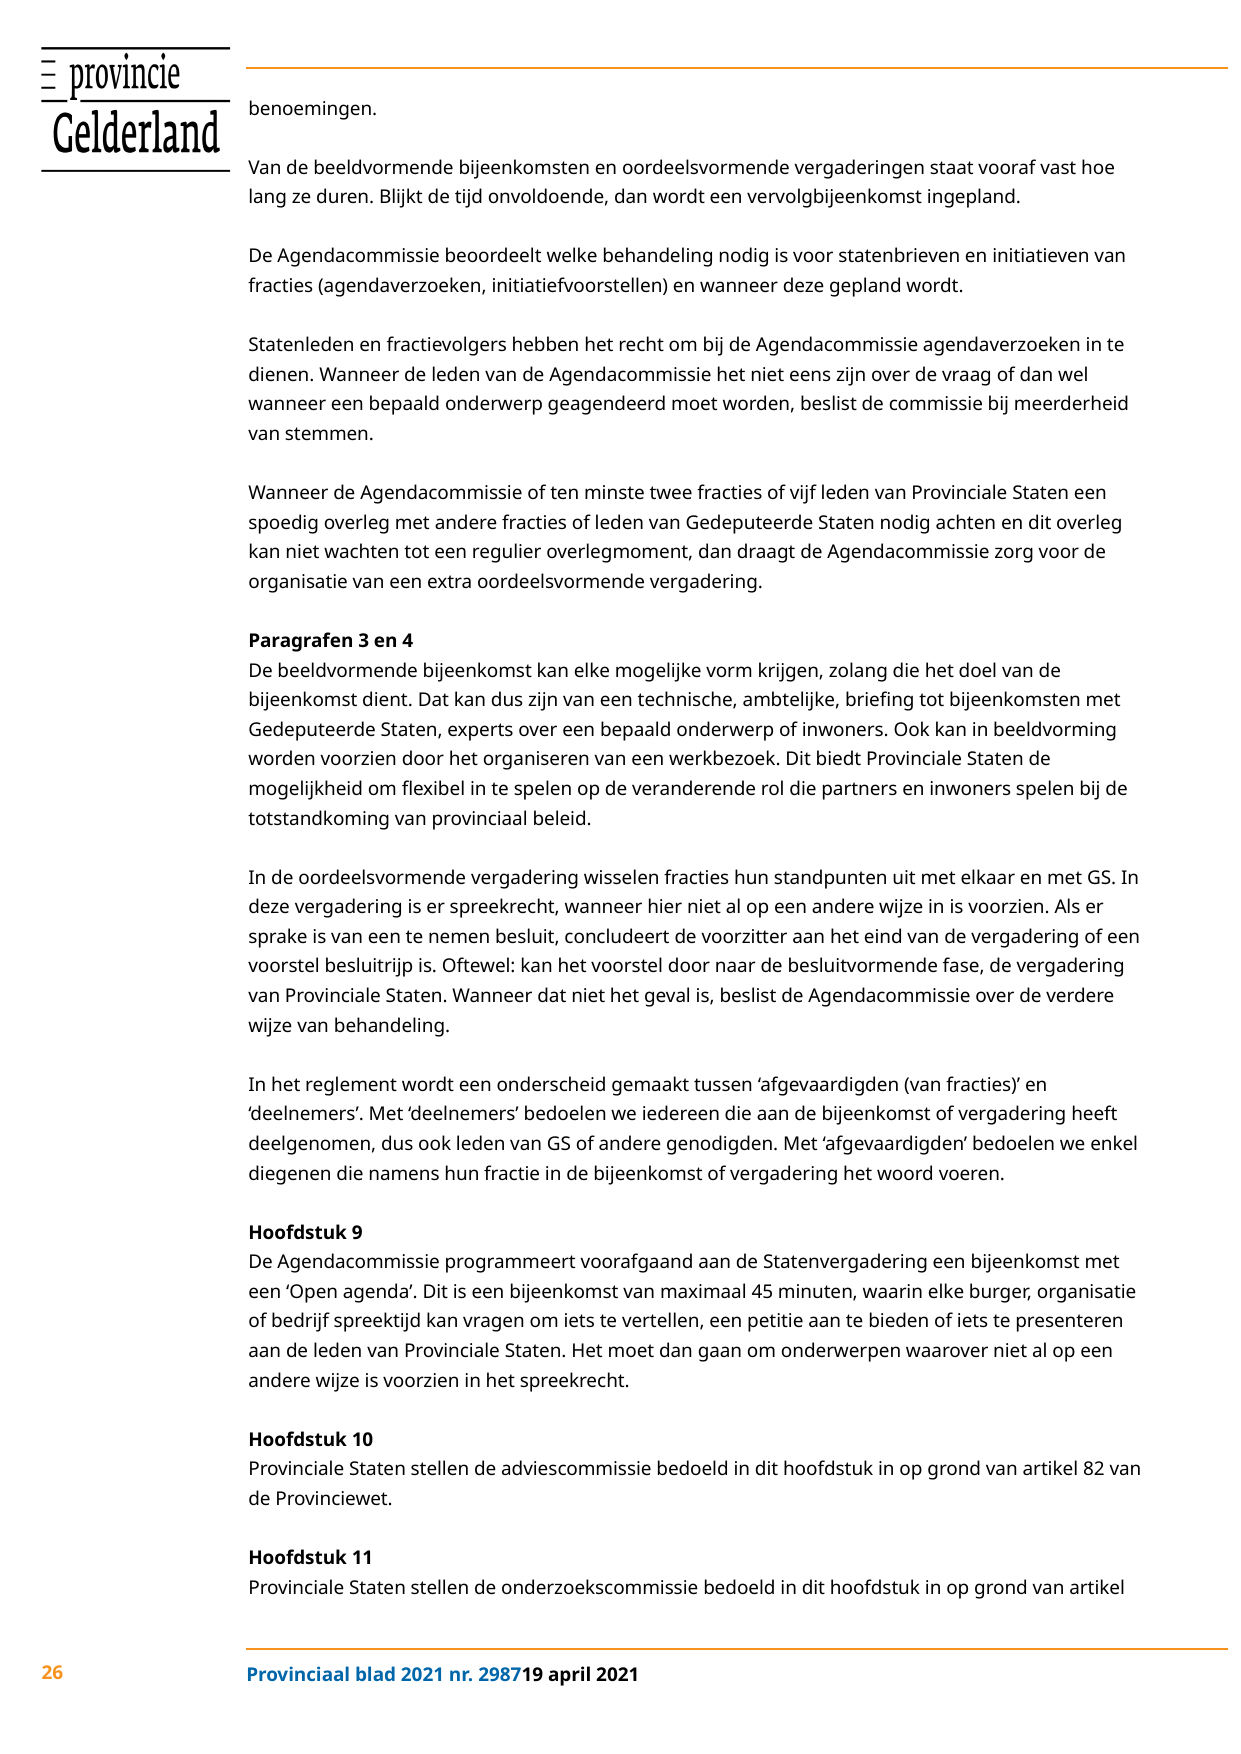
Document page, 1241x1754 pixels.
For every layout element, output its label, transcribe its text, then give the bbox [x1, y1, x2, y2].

text Wanneer de Agendacommissie of ten minste twee fracties of vijf leden van Provinciale Staten een spoedig overleg met andere fracties of leden van Gedeputeerde Staten nodig achten en dit overleg kan niet wachten tot een regulier overlegmoment, dan draagt de Agendacommissie zorg voor de organisatie van een extra oordeelsvormende vergadering. [248, 479, 1152, 594]
text De Agendacommissie programmeert voorafgaand aan de Statenvergadering een bijeenkomst met een ‘Open agenda’. Dit is een bijeenkomst van maximaal 45 minuten, waarin elke burger, organisatie of bedrijf spreektijd kan vragen om iets te vertellen, een petitie aan te bieden of iets te presenteren aan de leden van Provinciale Staten. Het moet dan gaan om onderwerpen waarover niet al op een andere wijze is voorzien in het spreekrecht. [248, 1248, 1152, 1393]
text Van de beeldvormende bijeenkomsten en oordeelsvormende vergaderingen staat vooraf vast hoe lang ze duren. Blijkt de tijd onvoldoende, dan wordt een vervolgbijeenkomst ingepland. [248, 154, 1152, 209]
text Hoofdstuk 10 [248, 1426, 1152, 1452]
text benoemingen. [248, 95, 1152, 121]
text Hoofdstuk 9 [248, 1219, 1152, 1245]
text De beeldvormende bijeenkomst kan elke mogelijke vorm krijgen, zolang die het doel van de bijeenkomst dient. Dat kan dus zijn van een technische, ambtelijke, briefing tot bijeenkomsten met Gedeputeerde Staten, experts over een bepaald onderwerp of inwoners. Ook kan in beeldvorming worden voorzien door het organiseren van een werkbezoek. Dit biedt Provinciale Staten de mogelijkheid om flexibel in te spelen op de veranderende rol die partners en inwoners spelen bij de totstandkoming van provinciaal beleid. [248, 657, 1152, 831]
text Hoofdstuk 11 [248, 1544, 1152, 1570]
picture [41, 47, 231, 172]
text Statenleden en fractievolgers hebben het recht om bij de Agendacommissie agendaverzoeken in te dienen. Wanneer de leden van de Agendacommissie het niet eens zijn over de vraag of dan wel wanneer een bepaald onderwerp geagendeerd moet worden, beslist de commissie bij meerderheid van stemmen. [248, 331, 1152, 446]
text In het reglement wordt een onderscheid gemaakt tussen ‘afgevaardigden (van fracties)’ en ‘deelnemers’. Met ‘deelnemers’ bedoelen we iedereen die aan de bijeenkomst of vergadering heeft deelgenomen, dus ook leden van GS of andere genodigden. Met ‘afgevaardigden’ bedoelen we enkel diegenen die namens hun fractie in de bijeenkomst of vergadering het woord voeren. [248, 1071, 1152, 1186]
text In de oordeelsvormende vergadering wisselen fracties hun standpunten uit met elkaar en met GS. In deze vergadering is er spreekrecht, wanneer hier niet al op een andere wijze in is voorzien. Als er sprake is van een te nemen besluit, concludeert de voorzitter aan het eind van de vergadering of een voorstel besluitrijp is. Oftewel: kan het voorstel door naar de besluitvormende fase, de vergadering van Provinciale Staten. Wanneer dat niet het geval is, beslist de Agendacommissie over de verdere wijze van behandeling. [248, 864, 1152, 1038]
text Paragrafen 3 en 4 [248, 627, 1152, 653]
text De Agendacommissie beoordeelt welke behandeling nodig is voor statenbrieven en initiatieven van fracties (agendaverzoeken, initiatiefvoorstellen) en wanneer deze gepland wordt. [248, 243, 1152, 298]
text Provinciale Staten stellen de onderzoekscommissie bedoeld in dit hoofdstuk in op grond van artikel [248, 1574, 1152, 1600]
text Provinciale Staten stellen de adviescommissie bedoeld in dit hoofdstuk in op grond van artikel 82 van de Provinciewet. [248, 1456, 1152, 1511]
